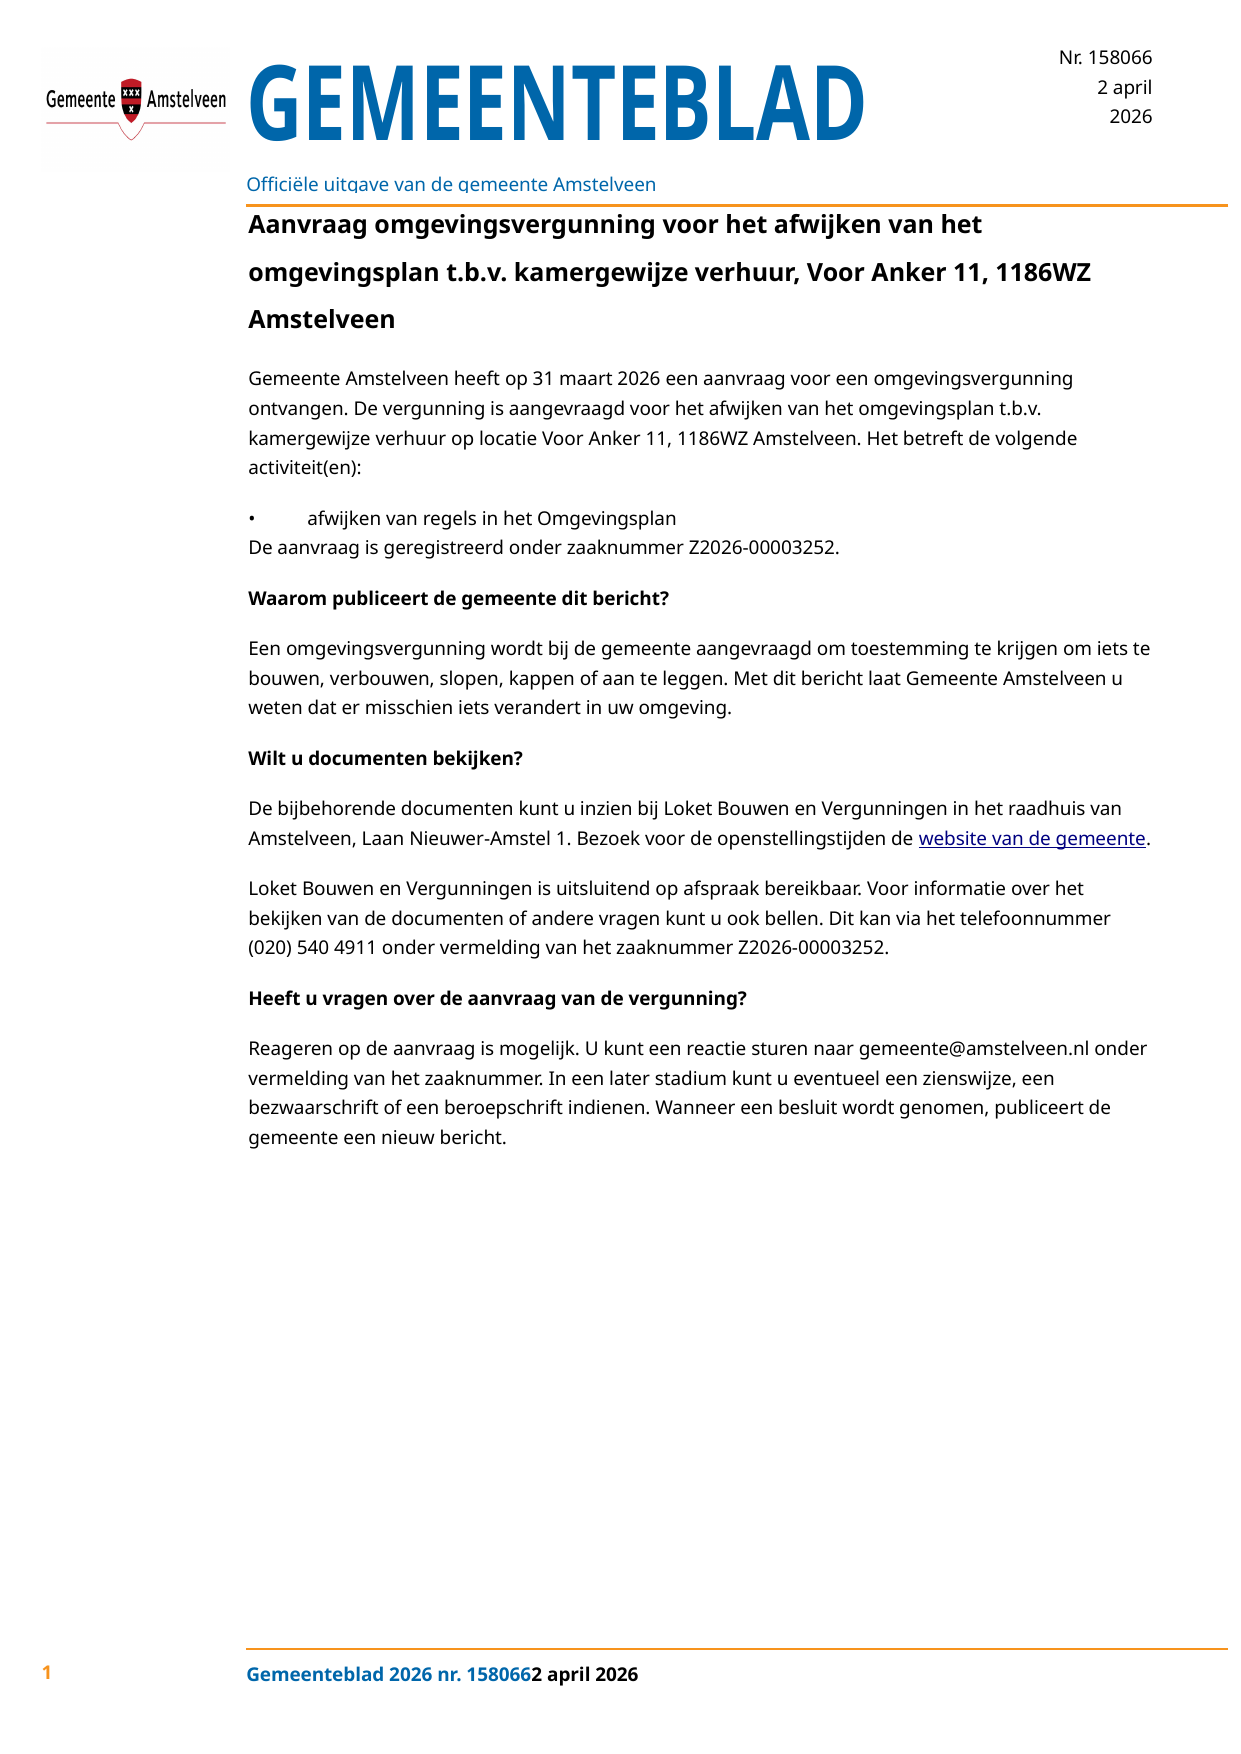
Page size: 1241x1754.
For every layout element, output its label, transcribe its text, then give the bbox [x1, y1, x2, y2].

text Heeft u vragen over de aanvraag van de vergunning? [248, 985, 1152, 1010]
text Een omgevingsvergunning wordt bij de gemeente aangevraagd om toestemming te krijgen om iets te bouwen, verbouwen, slopen, kappen of aan te leggen. Met dit bericht laat Gemeente Amstelveen u weten dat er misschien iets verandert in uw omgeving. [248, 635, 1152, 720]
text Reageren op de aanvraag is mogelijk. U kunt een reactie sturen naar gemeente@amstelveen.nl onder vermelding van het zaaknummer. In een later stadium kunt u eventueel een zienswijze, een bezwaarschrift of een beroepschrift indienen. Wanneer een besluit wordt genomen, publiceert de gemeente een nieuw bericht. [248, 1035, 1152, 1149]
text Gemeente Amstelveen heeft op 31 maart 2026 een aanvraag voor een omgevingsvergunning ontvangen. De vergunning is aangevraagd voor het afwijken van het omgevingsplan t.b.v. kamergewijze verhuur op locatie Voor Anker 11, 1186WZ Amstelveen. Het betreft de volgende activiteit(en): [248, 366, 1152, 480]
text Waarom publiceert de gemeente dit bericht? [248, 585, 1152, 610]
picture [41, 47, 231, 172]
text Wilt u documenten bekijken? [248, 745, 1152, 770]
text De bijbehorende documenten kunt u inzien bij Loket Bouwen en Vergunningen in het raadhuis van Amstelveen, Laan Nieuwer-Amstel 1. Bezoek voor de openstellingstijden de website van de gemeente. [248, 795, 1152, 850]
text De aanvraag is geregistreerd onder zaaknummer Z2026-00003252. [248, 534, 1152, 560]
list afwijken van regels in het Omgevingsplan [248, 505, 1152, 530]
text Loket Bouwen en Vergunningen is uitsluitend op afspraak bereikbaar. Voor informatie over het bekijken van de documenten of andere vragen kunt u ook bellen. Dit kan via het telefoonnummer (020) 540 4911 onder vermelding van het zaaknummer Z2026-00003252. [248, 875, 1152, 960]
text Aanvraag omgevingsvergunning voor het afwijken van het omgevingsplan t.b.v. kamergewijze verhuur, Voor Anker 11, 1186WZ Amstelveen [248, 207, 1152, 336]
